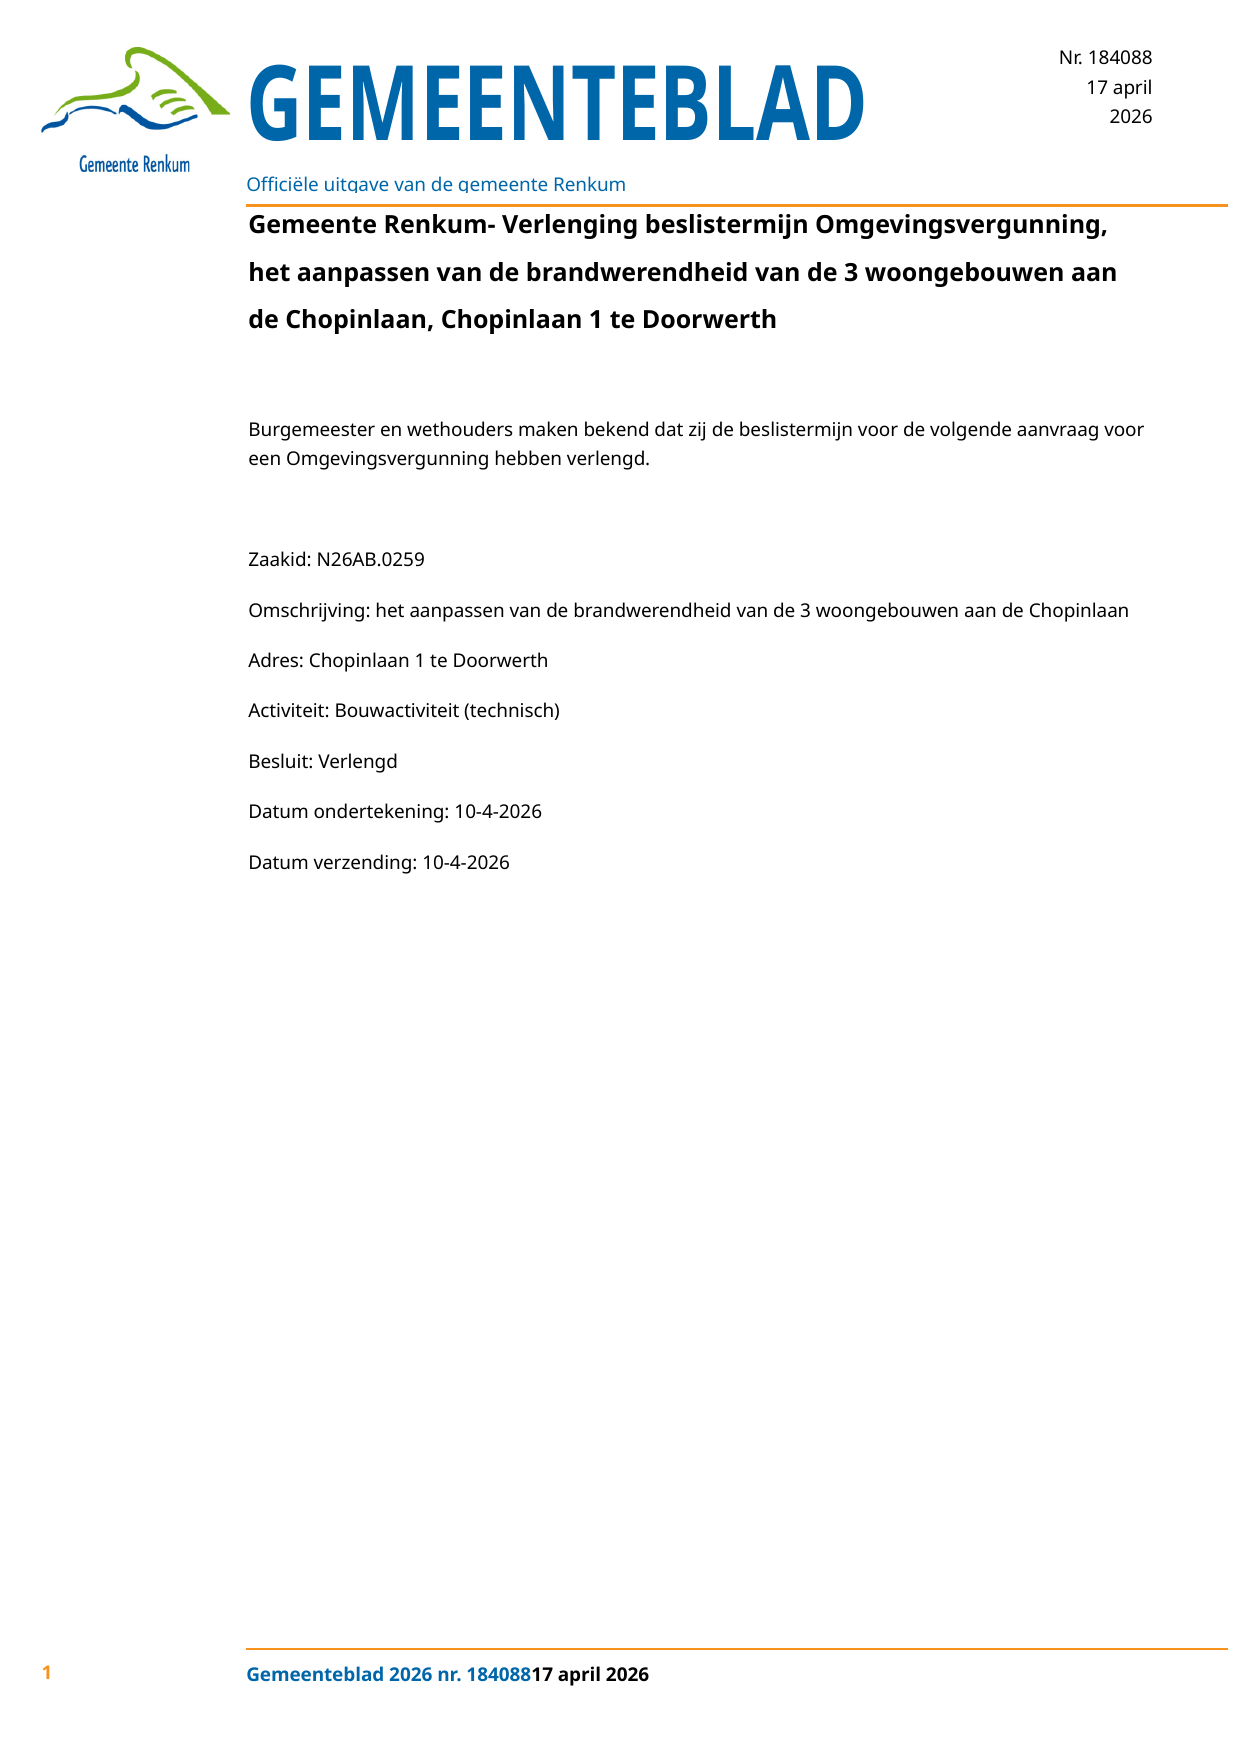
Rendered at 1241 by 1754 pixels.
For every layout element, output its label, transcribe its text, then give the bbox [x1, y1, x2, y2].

text Adres: Chopinlaan 1 te Doorwerth [248, 647, 1152, 673]
text Omschrijving: het aanpassen van de brandwerendheid van de 3 woongebouwen aan de Chopinlaan [248, 597, 1152, 622]
text Datum ondertekening: 10-4-2026 [248, 798, 1152, 824]
picture [41, 47, 231, 172]
text Besluit: Verlengd [248, 748, 1152, 774]
text Activiteit: Bouwactiviteit (technisch) [248, 698, 1152, 723]
text Zaakid: N26AB.0259 [248, 546, 1152, 572]
text Gemeente Renkum- Verlenging beslistermijn Omgevingsvergunning, het aanpassen van de brandwerendheid van de 3 woongebouwen aan de Chopinlaan, Chopinlaan 1 te Doorwerth [248, 207, 1152, 336]
text Burgemeester en wethouders maken bekend dat zij de beslistermijn voor de volgende aanvraag voor een Omgevingsvergunning hebben verlengd. [248, 416, 1152, 471]
text Datum verzending: 10-4-2026 [248, 849, 1152, 874]
